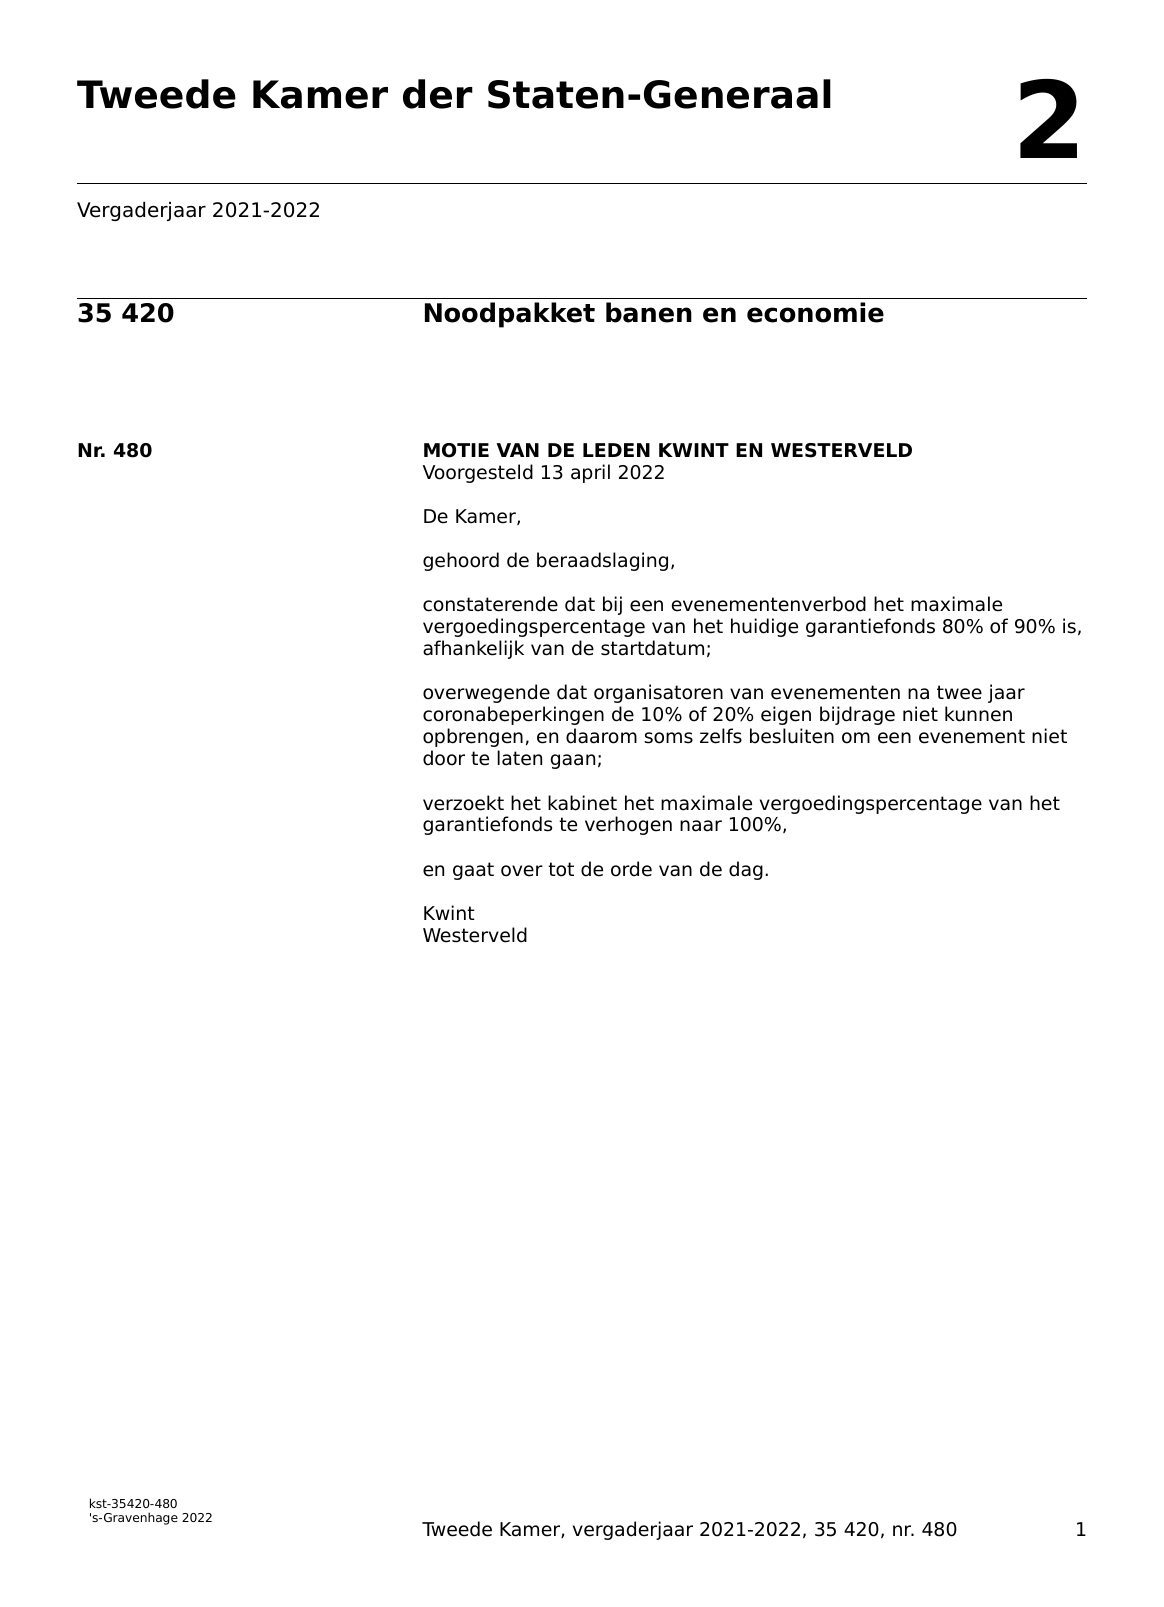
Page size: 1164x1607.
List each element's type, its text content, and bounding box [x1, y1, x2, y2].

table_header 2 [886, 59, 1087, 183]
text Kwint [422, 903, 1087, 925]
text en gaat over tot de orde van de dag. [422, 858, 1087, 881]
subtitle Nr. 480 MOTIE VAN DE LEDEN KWINT EN WESTERVELD [77, 440, 1087, 462]
text kst-35420-480 [88, 1497, 323, 1511]
text 's-Gravenhage 2022 [88, 1511, 323, 1525]
table_header Tweede Kamer der Staten-Generaal [77, 59, 886, 183]
text gehoord de beraadslaging, [422, 550, 1087, 572]
subtitle 35 420 Noodpakket banen en economie [77, 299, 1087, 329]
text constaterende dat bij een evenementenverbod het maximale vergoedingspercentage van het huidige garantiefonds 80% of 90% is, afhankelijk van de startdatum; [422, 594, 1087, 660]
text Voorgesteld 13 april 2022 [422, 462, 1087, 484]
text overwegende dat organisatoren van evenementen na twee jaar coronabeperkingen de 10% of 20% eigen bijdrage niet kunnen opbrengen, en daarom soms zelfs besluiten om een evenement niet door te laten gaan; [422, 682, 1087, 770]
text verzoekt het kabinet het maximale vergoedingspercentage van het garantiefonds te verhogen naar 100%, [422, 792, 1087, 836]
table_cell Vergaderjaar 2021-2022 [77, 184, 1087, 298]
text De Kamer, [422, 506, 1087, 528]
text Westerveld [422, 925, 1087, 947]
